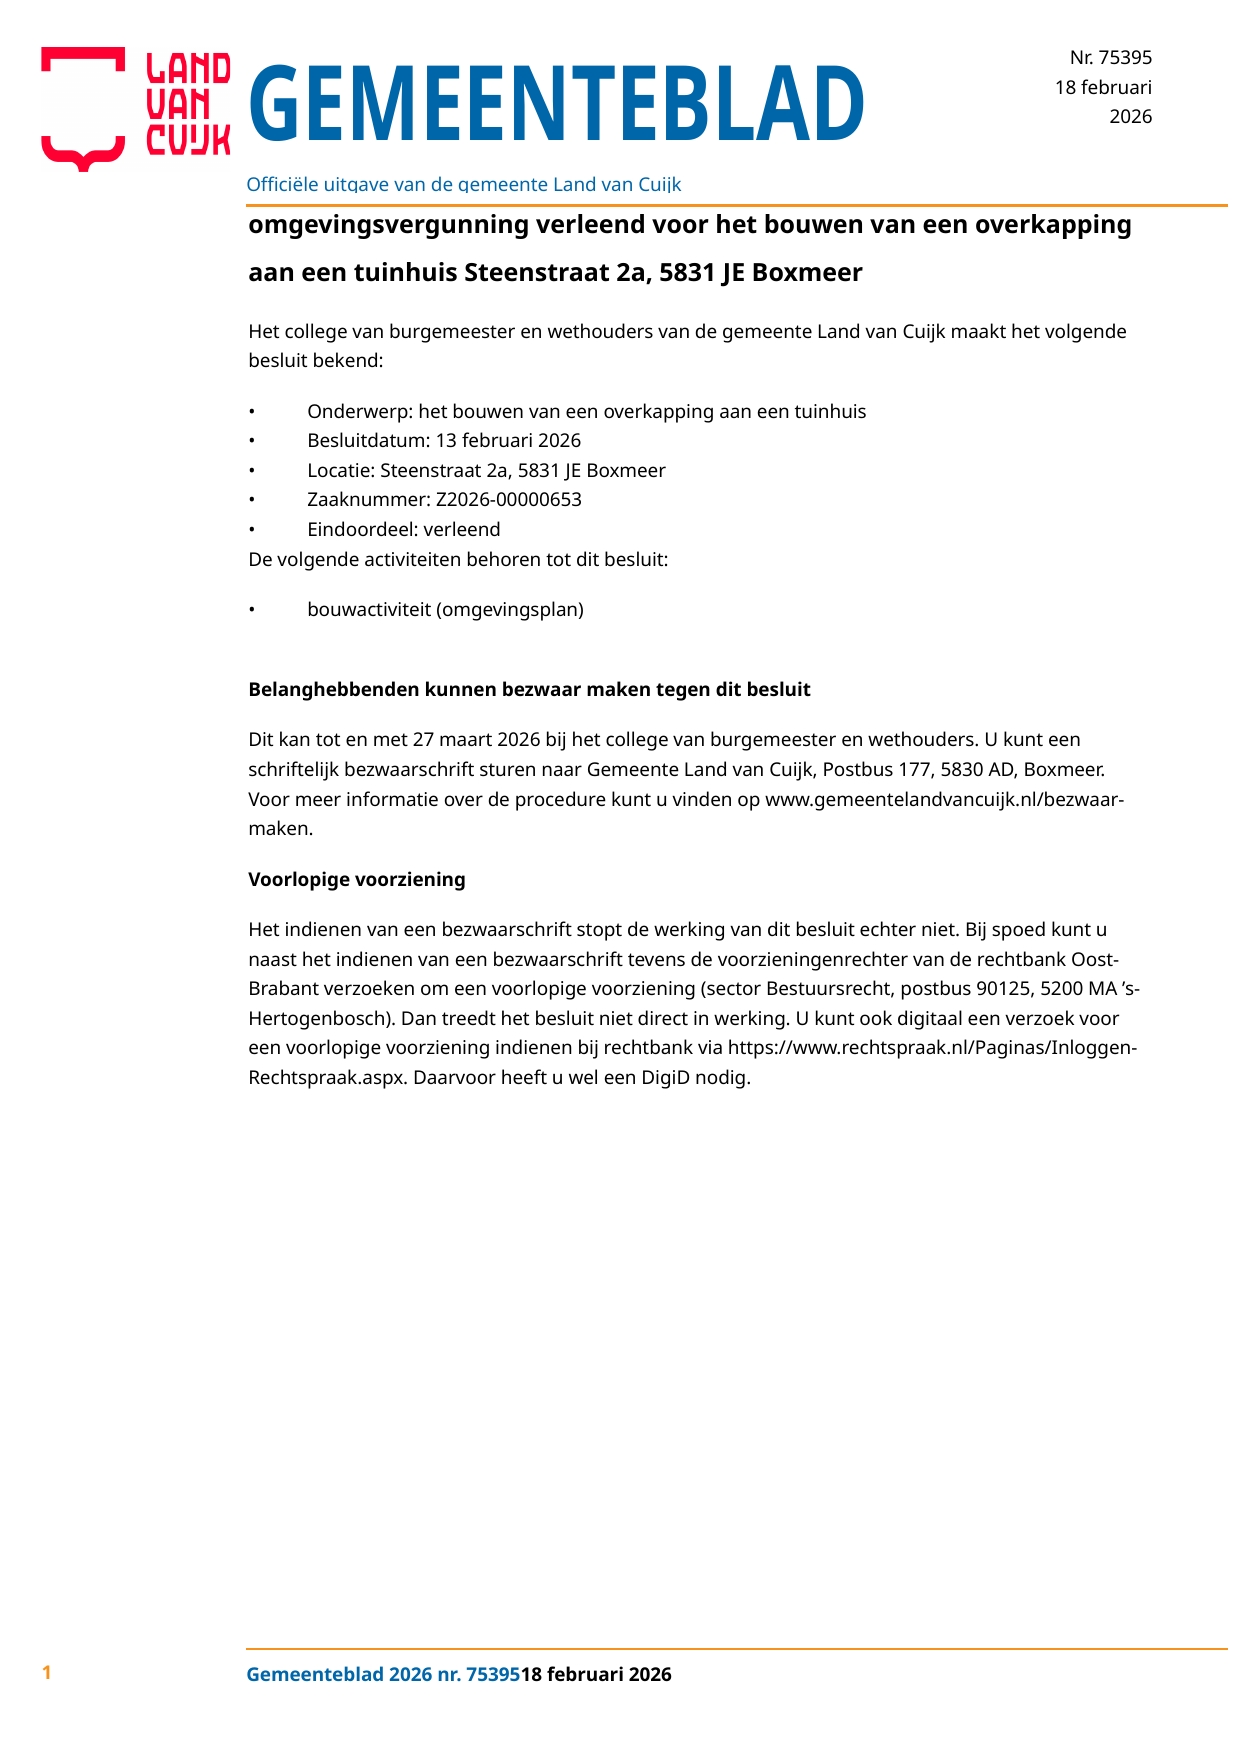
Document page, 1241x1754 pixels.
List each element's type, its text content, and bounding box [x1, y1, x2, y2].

list Zaaknummer: Z2026-00000653 [248, 487, 1152, 512]
text Voorlopige voorziening [248, 866, 1152, 892]
text Het college van burgemeester en wethouders van de gemeente Land van Cuijk maakt het volgende besluit bekend: [248, 318, 1152, 373]
picture [41, 47, 231, 172]
text omgevingsvergunning verleend voor het bouwen van een overkapping aan een tuinhuis Steenstraat 2a, 5831 JE Boxmeer [248, 207, 1152, 288]
text De volgende activiteiten behoren tot dit besluit: [248, 546, 1152, 572]
text Het indienen van een bezwaarschrift stopt de werking van dit besluit echter niet. Bij spoed kunt u naast het indienen van een bezwaarschrift tevens de voorzieningenrechter van de rechtbank Oost-Brabant verzoeken om een voorlopige voorziening (sector Bestuursrecht, postbus 90125, 5200 MA ’s-Hertogenbosch). Dan treedt het besluit niet direct in werking. U kunt ook digitaal een verzoek voor een voorlopige voorziening indienen bij rechtbank via https://www.rechtspraak.nl/Paginas/Inloggen-Rechtspraak.aspx. Daarvoor heeft u wel een DigiD nodig. [248, 916, 1152, 1090]
list Locatie: Steenstraat 2a, 5831 JE Boxmeer [248, 457, 1152, 483]
list Besluitdatum: 13 februari 2026 [248, 427, 1152, 453]
text Dit kan tot en met 27 maart 2026 bij het college van burgemeester en wethouders. U kunt een schriftelijk bezwaarschrift sturen naar Gemeente Land van Cuijk, Postbus 177, 5830 AD, Boxmeer. Voor meer informatie over de procedure kunt u vinden op www.gemeentelandvancuijk.nl/bezwaar-maken. [248, 727, 1152, 841]
text Belanghebbenden kunnen bezwaar maken tegen dit besluit [248, 676, 1152, 702]
list Onderwerp: het bouwen van een overkapping aan een tuinhuis [248, 398, 1152, 424]
list bouwactiviteit (omgevingsplan) [248, 596, 1152, 622]
list Eindoordeel: verleend [248, 516, 1152, 542]
